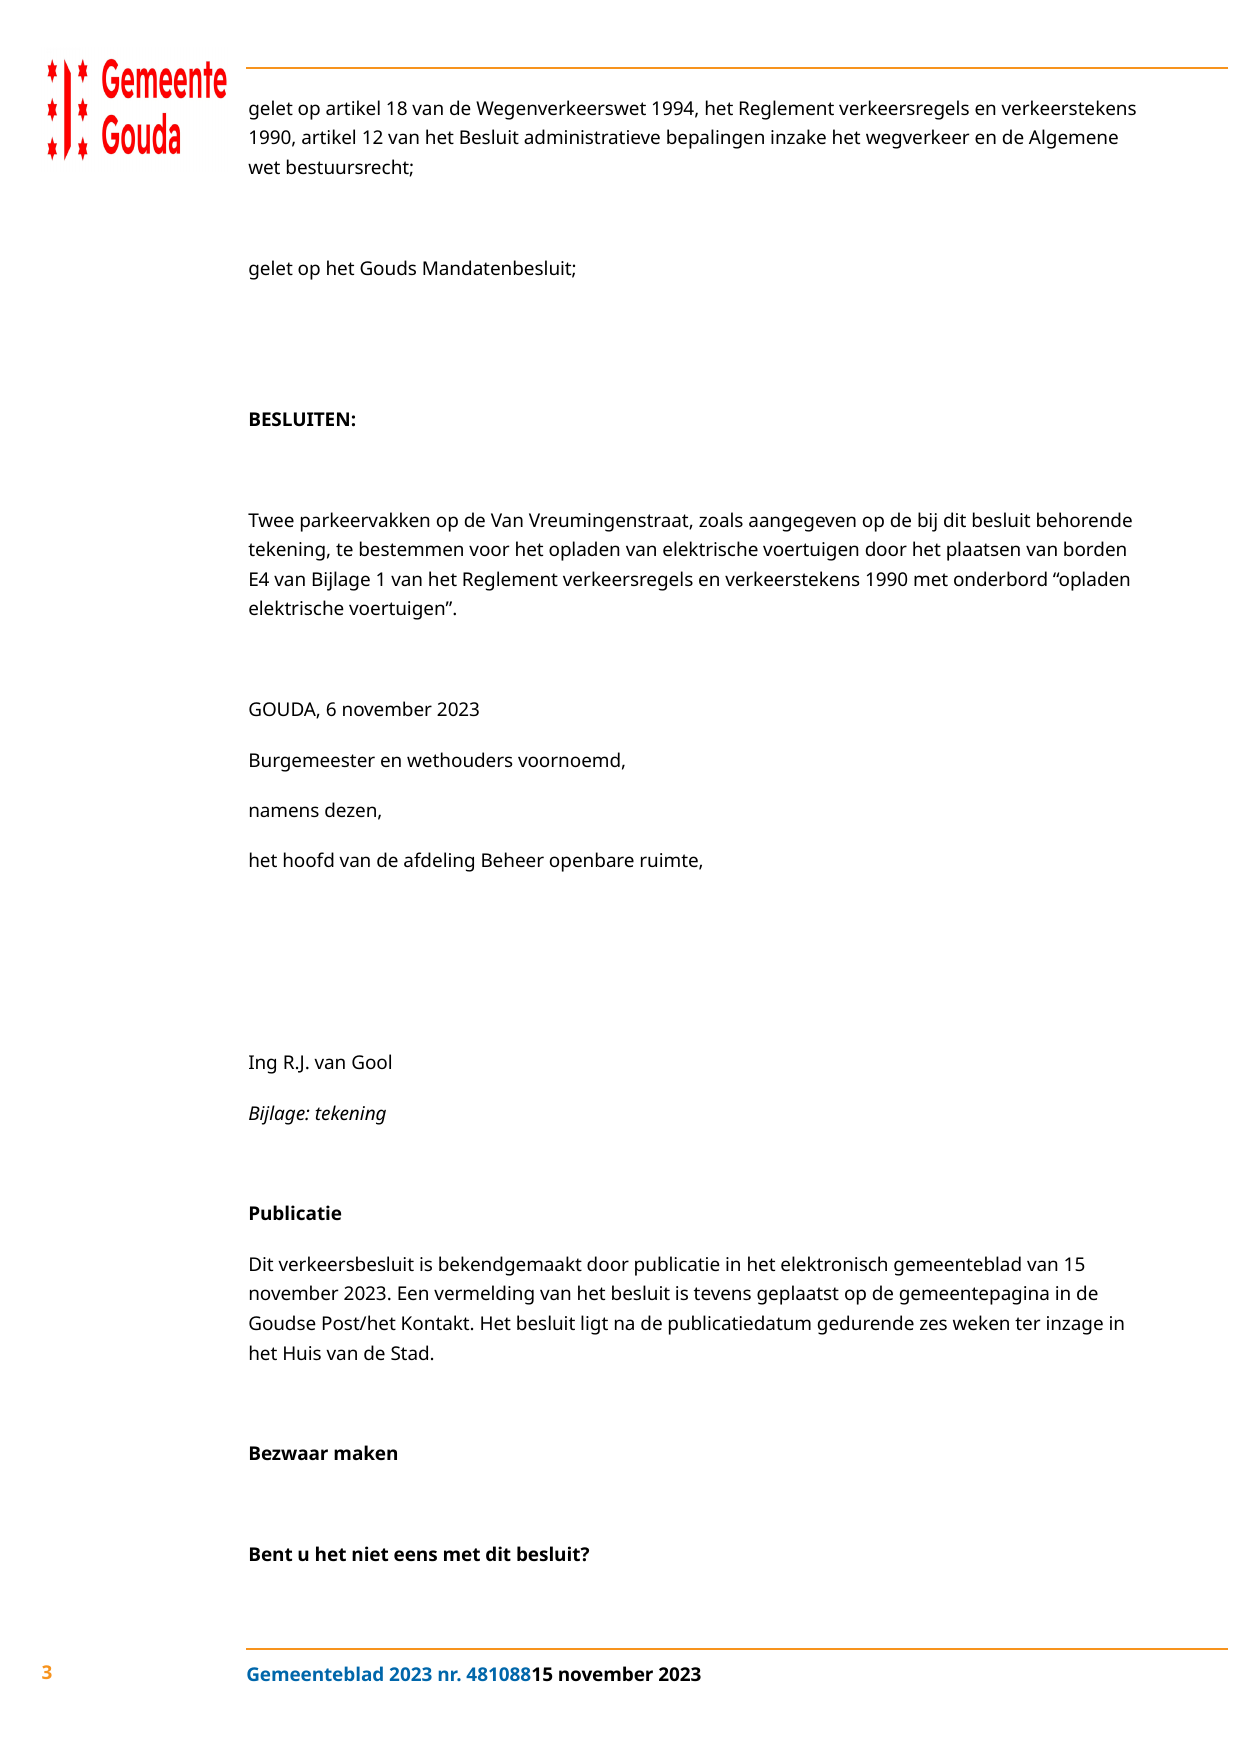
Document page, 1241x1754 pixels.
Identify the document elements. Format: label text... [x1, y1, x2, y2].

text Twee parkeervakken op de Van Vreumingenstraat, zoals aangegeven op de bij dit besluit behorende tekening, te bestemmen voor het opladen van elektrische voertuigen door het plaatsen van borden E4 van Bijlage 1 van het Reglement verkeersregels en verkeerstekens 1990 met onderbord “opladen elektrische voertuigen”. [248, 507, 1152, 621]
text BESLUITEN: [248, 406, 1152, 432]
text namens dezen, [248, 797, 1152, 823]
text Ing R.J. van Gool [248, 1049, 1152, 1075]
text Dit verkeersbesluit is bekendgemaakt door publicatie in het elektronisch gemeenteblad van 15 november 2023. Een vermelding van het besluit is tevens geplaatst op de gemeentepagina in de Goudse Post/het Kontakt. Het besluit ligt na de publicatiedatum gedurende zes weken ter inzage in het Huis van de Stad. [248, 1251, 1152, 1366]
text gelet op het Gouds Mandatenbesluit; [248, 255, 1152, 281]
text Bent u het niet eens met dit besluit? [248, 1541, 1152, 1567]
text het hoofd van de afdeling Beheer openbare ruimte, [248, 848, 1152, 873]
text Bezwaar maken [248, 1441, 1152, 1466]
text Burgemeester en wethouders voornoemd, [248, 747, 1152, 773]
text GOUDA, 6 november 2023 [248, 696, 1152, 722]
picture [41, 47, 231, 172]
text gelet op artikel 18 van de Wegenverkeerswet 1994, het Reglement verkeersregels en verkeerstekens 1990, artikel 12 van het Besluit administratieve bepalingen inzake het wegverkeer en de Algemene wet bestuursrecht; [248, 95, 1152, 180]
text Publicatie [248, 1201, 1152, 1226]
text Bijlage: tekening [248, 1100, 1152, 1126]
